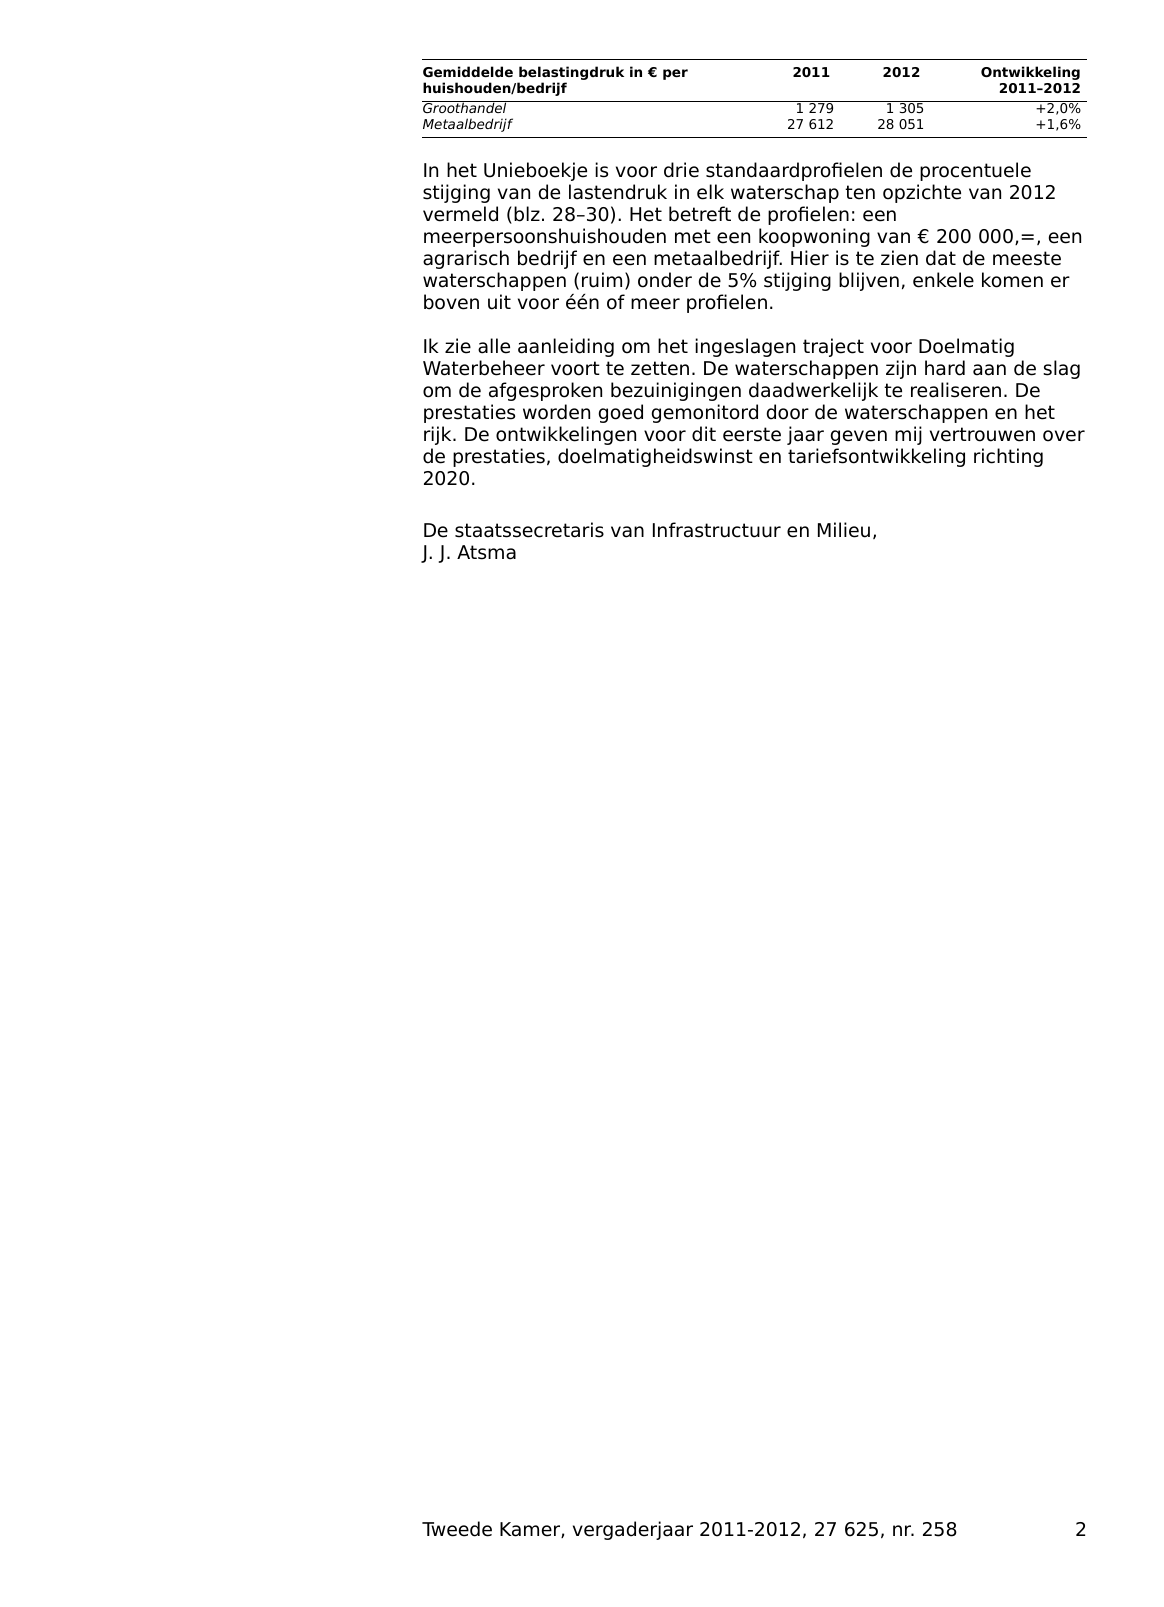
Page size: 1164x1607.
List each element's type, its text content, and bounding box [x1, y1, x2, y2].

text Ik zie alle aanleiding om het ingeslagen traject voor Doelmatig Waterbeheer voort te zetten. De waterschappen zijn hard aan de slag om de afgesproken bezuinigingen daadwerkelijk te realiseren. De prestaties worden goed gemonitord door de waterschappen en het rijk. De ontwikkelingen voor dit eerste jaar geven mij vertrouwen over de prestaties, doelmatigheidswinst en tariefsontwikkeling richting 2020. [422, 336, 1087, 490]
table_header 2011 [750, 60, 840, 101]
table_cell 1 305 [840, 102, 930, 117]
table_cell +1,6% [930, 117, 1087, 137]
table_header 2012 [840, 60, 930, 101]
table_cell 27 612 [750, 117, 840, 137]
table_cell 1 279 [750, 102, 840, 117]
text De staatssecretaris van Infrastructuur en Milieu, J. J. Atsma [422, 520, 1087, 564]
table_cell 28 051 [840, 117, 930, 137]
table_cell +2,0% [930, 102, 1087, 117]
text In het Unieboekje is voor drie standaardprofielen de procentuele stijging van de lastendruk in elk waterschap ten opzichte van 2012 vermeld (blz. 28–30). Het betreft de profielen: een meerpersoonshuishouden met een koopwoning van € 200 000,=, een agrarisch bedrijf en een metaalbedrijf. Hier is te zien dat de meeste waterschappen (ruim) onder de 5% stijging blijven, enkele komen er boven uit voor één of meer profielen. [422, 160, 1087, 314]
table_header Ontwikkeling 2011–2012 [930, 60, 1087, 101]
table_cell Metaalbedrijf [422, 117, 750, 137]
table_header Gemiddelde belastingdruk in € per huishouden/bedrijf [422, 60, 750, 101]
table_cell Groothandel [422, 102, 750, 117]
